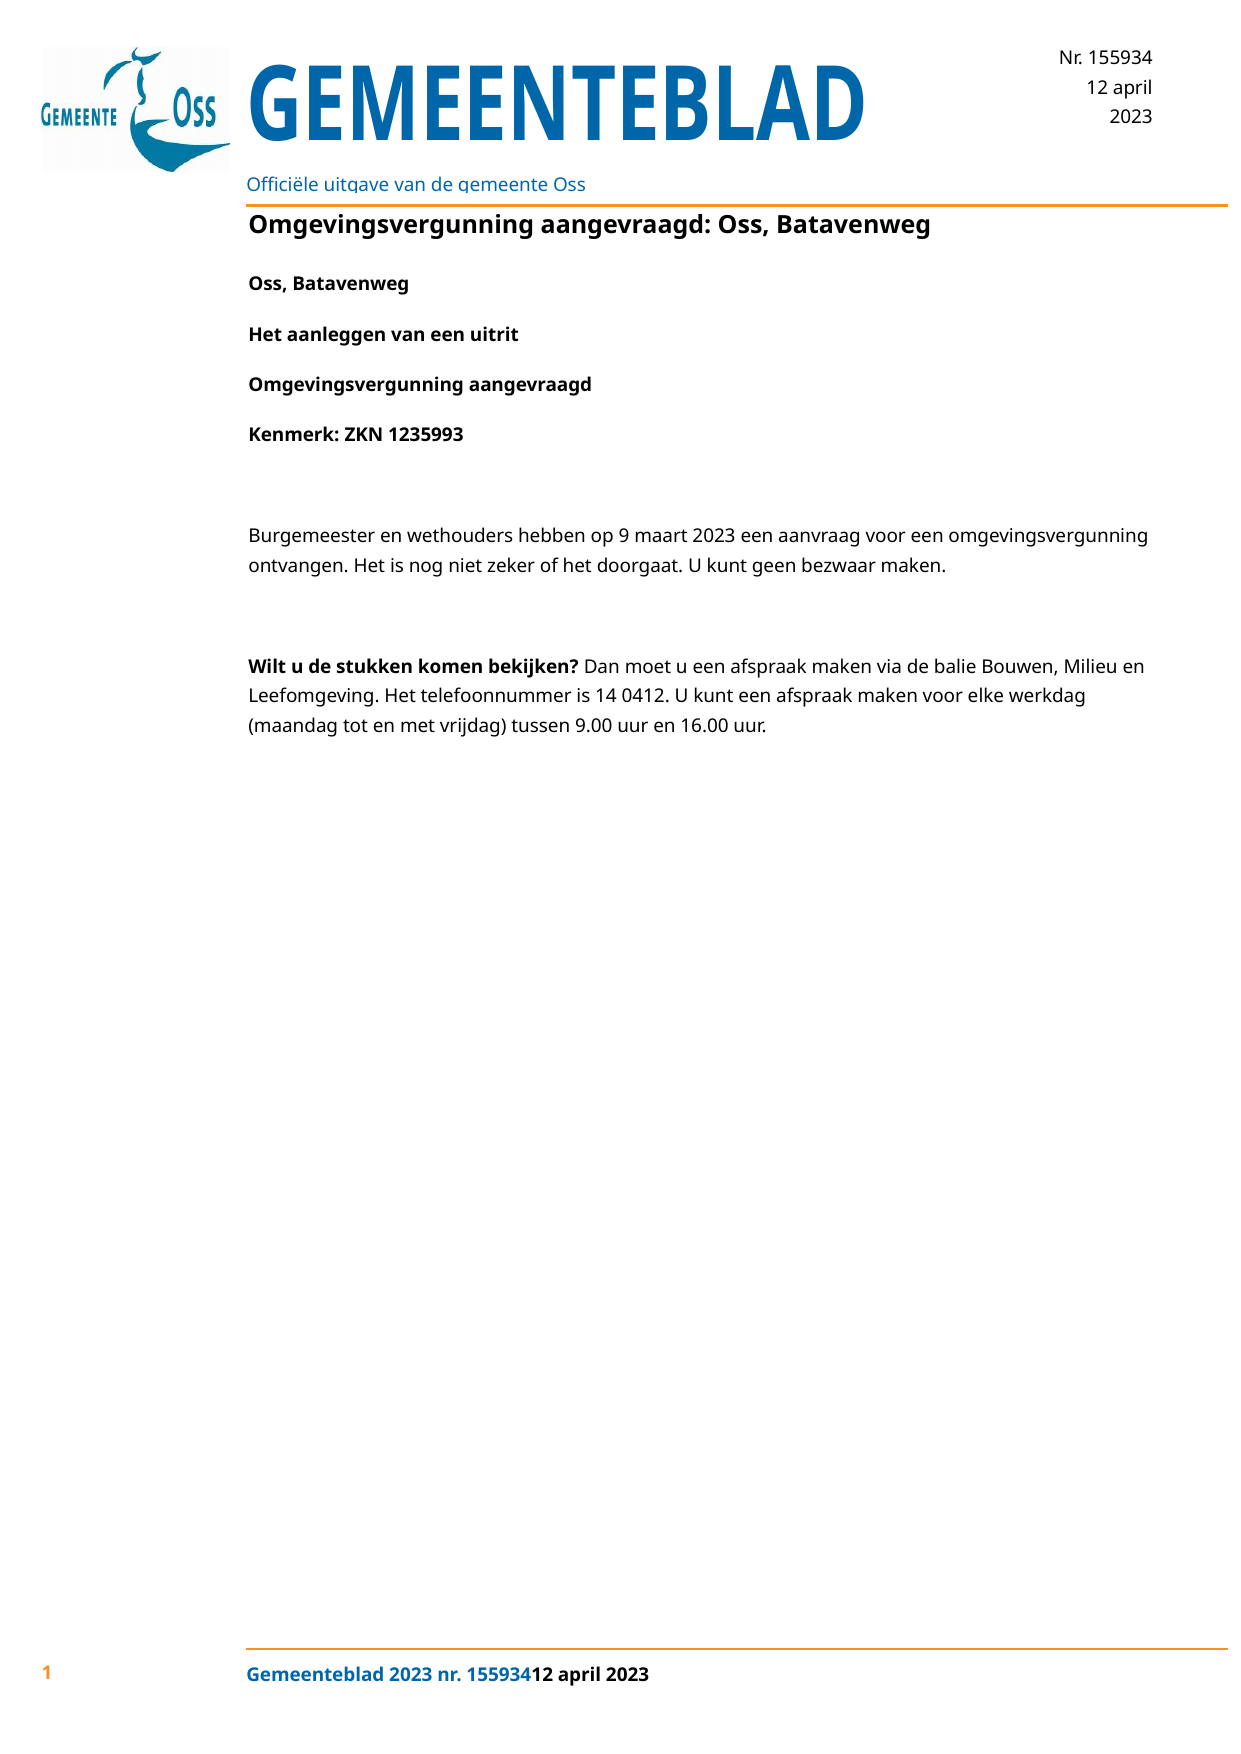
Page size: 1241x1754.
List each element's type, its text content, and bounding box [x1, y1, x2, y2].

picture [41, 47, 231, 172]
text Wilt u de stukken komen bekijken? Dan moet u een afspraak maken via de balie Bouwen, Milieu en Leefomgeving. Het telefoonnummer is 14 0412. U kunt een afspraak maken voor elke werkdag (maandag tot en met vrijdag) tussen 9.00 uur en 16.00 uur. [248, 653, 1152, 738]
text Kenmerk: ZKN 1235993 [248, 422, 1152, 447]
text Omgevingsvergunning aangevraagd [248, 371, 1152, 397]
text Het aanleggen van een uitrit [248, 321, 1152, 346]
text Burgemeester en wethouders hebben op 9 maart 2023 een aanvraag voor een omgevingsvergunning ontvangen. Het is nog niet zeker of het doorgaat. U kunt geen bezwaar maken. [248, 522, 1152, 578]
text Oss, Batavenweg [248, 270, 1152, 296]
text Omgevingsvergunning aangevraagd: Oss, Batavenweg [248, 207, 1152, 241]
